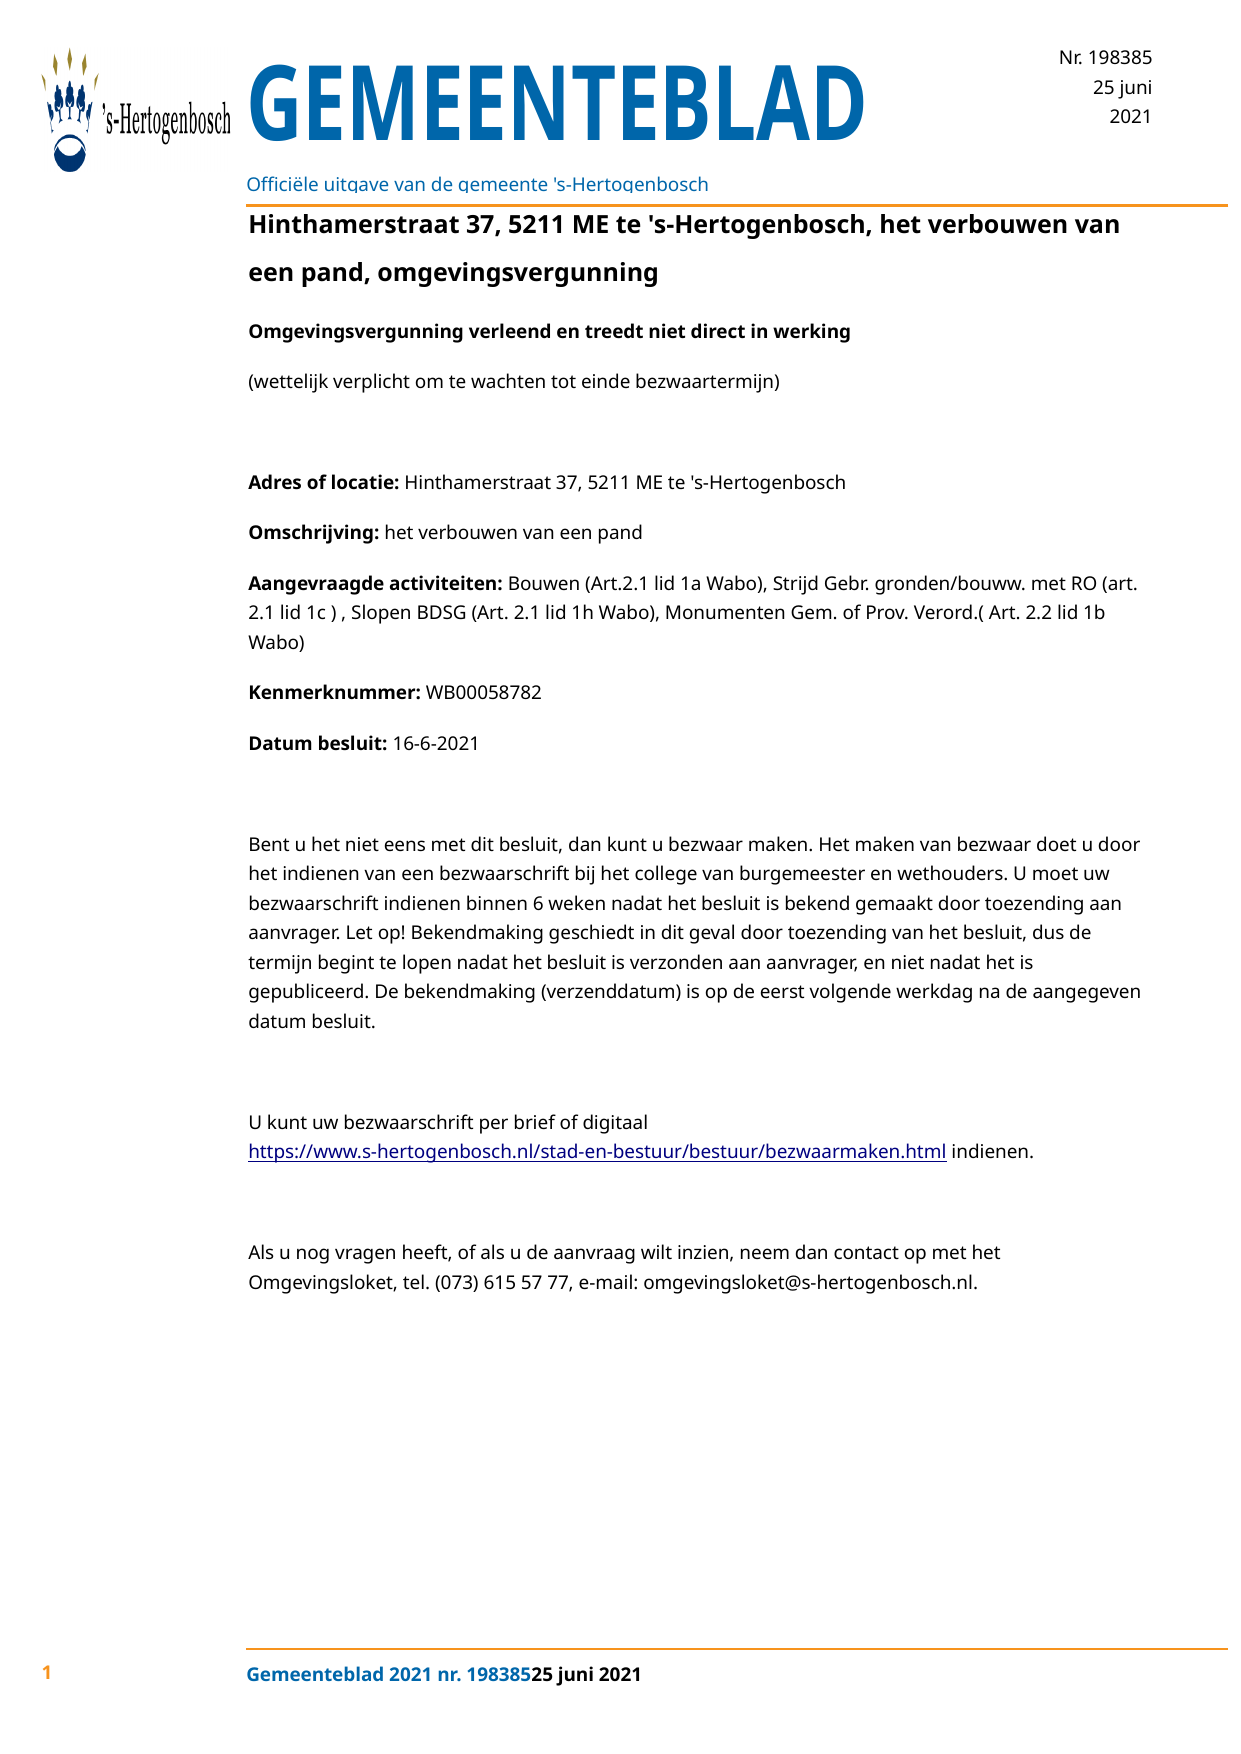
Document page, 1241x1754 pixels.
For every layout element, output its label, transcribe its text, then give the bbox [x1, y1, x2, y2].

text Adres of locatie: Hinthamerstraat 37, 5211 ME te 's-Hertogenbosch [248, 469, 1152, 495]
text Hinthamerstraat 37, 5211 ME te 's-Hertogenbosch, het verbouwen van een pand, omgevingsvergunning [248, 207, 1152, 288]
text Kenmerknummer: WB00058782 [248, 679, 1152, 705]
text Aangevraagde activiteiten: Bouwen (Art.2.1 lid 1a Wabo), Strijd Gebr. gronden/bouww. met RO (art. 2.1 lid 1c ) , Slopen BDSG (Art. 2.1 lid 1h Wabo), Monumenten Gem. of Prov. Verord.( Art. 2.2 lid 1b Wabo) [248, 570, 1152, 655]
text (wettelijk verplicht om te wachten tot einde bezwaartermijn) [248, 368, 1152, 394]
text Omschrijving: het verbouwen van een pand [248, 519, 1152, 545]
text Omgevingsvergunning verleend en treedt niet direct in werking [248, 318, 1152, 344]
text Als u nog vragen heeft, of als u de aanvraag wilt inzien, neem dan contact op met het Omgevingsloket, tel. (073) 615 57 77, e-mail: omgevingsloket@s-hertogenbosch.nl. [248, 1239, 1152, 1295]
text U kunt uw bezwaarschrift per brief of digitaal https://www.s-hertogenbosch.nl/stad-en-bestuur/bestuur/bezwaarmaken.html indienen. [248, 1109, 1152, 1164]
picture [41, 47, 231, 172]
text Datum besluit: 16-6-2021 [248, 730, 1152, 756]
text Bent u het niet eens met dit besluit, dan kunt u bezwaar maken. Het maken van bezwaar doet u door het indienen van een bezwaarschrift bij het college van burgemeester en wethouders. U moet uw bezwaarschrift indienen binnen 6 weken nadat het besluit is bekend gemaakt door toezending aan aanvrager. Let op! Bekendmaking geschiedt in dit geval door toezending van het besluit, dus de termijn begint te lopen nadat het besluit is verzonden aan aanvrager, en niet nadat het is gepubliceerd. De bekendmaking (verzenddatum) is op de eerst volgende werkdag na de aangegeven datum besluit. [248, 831, 1152, 1034]
